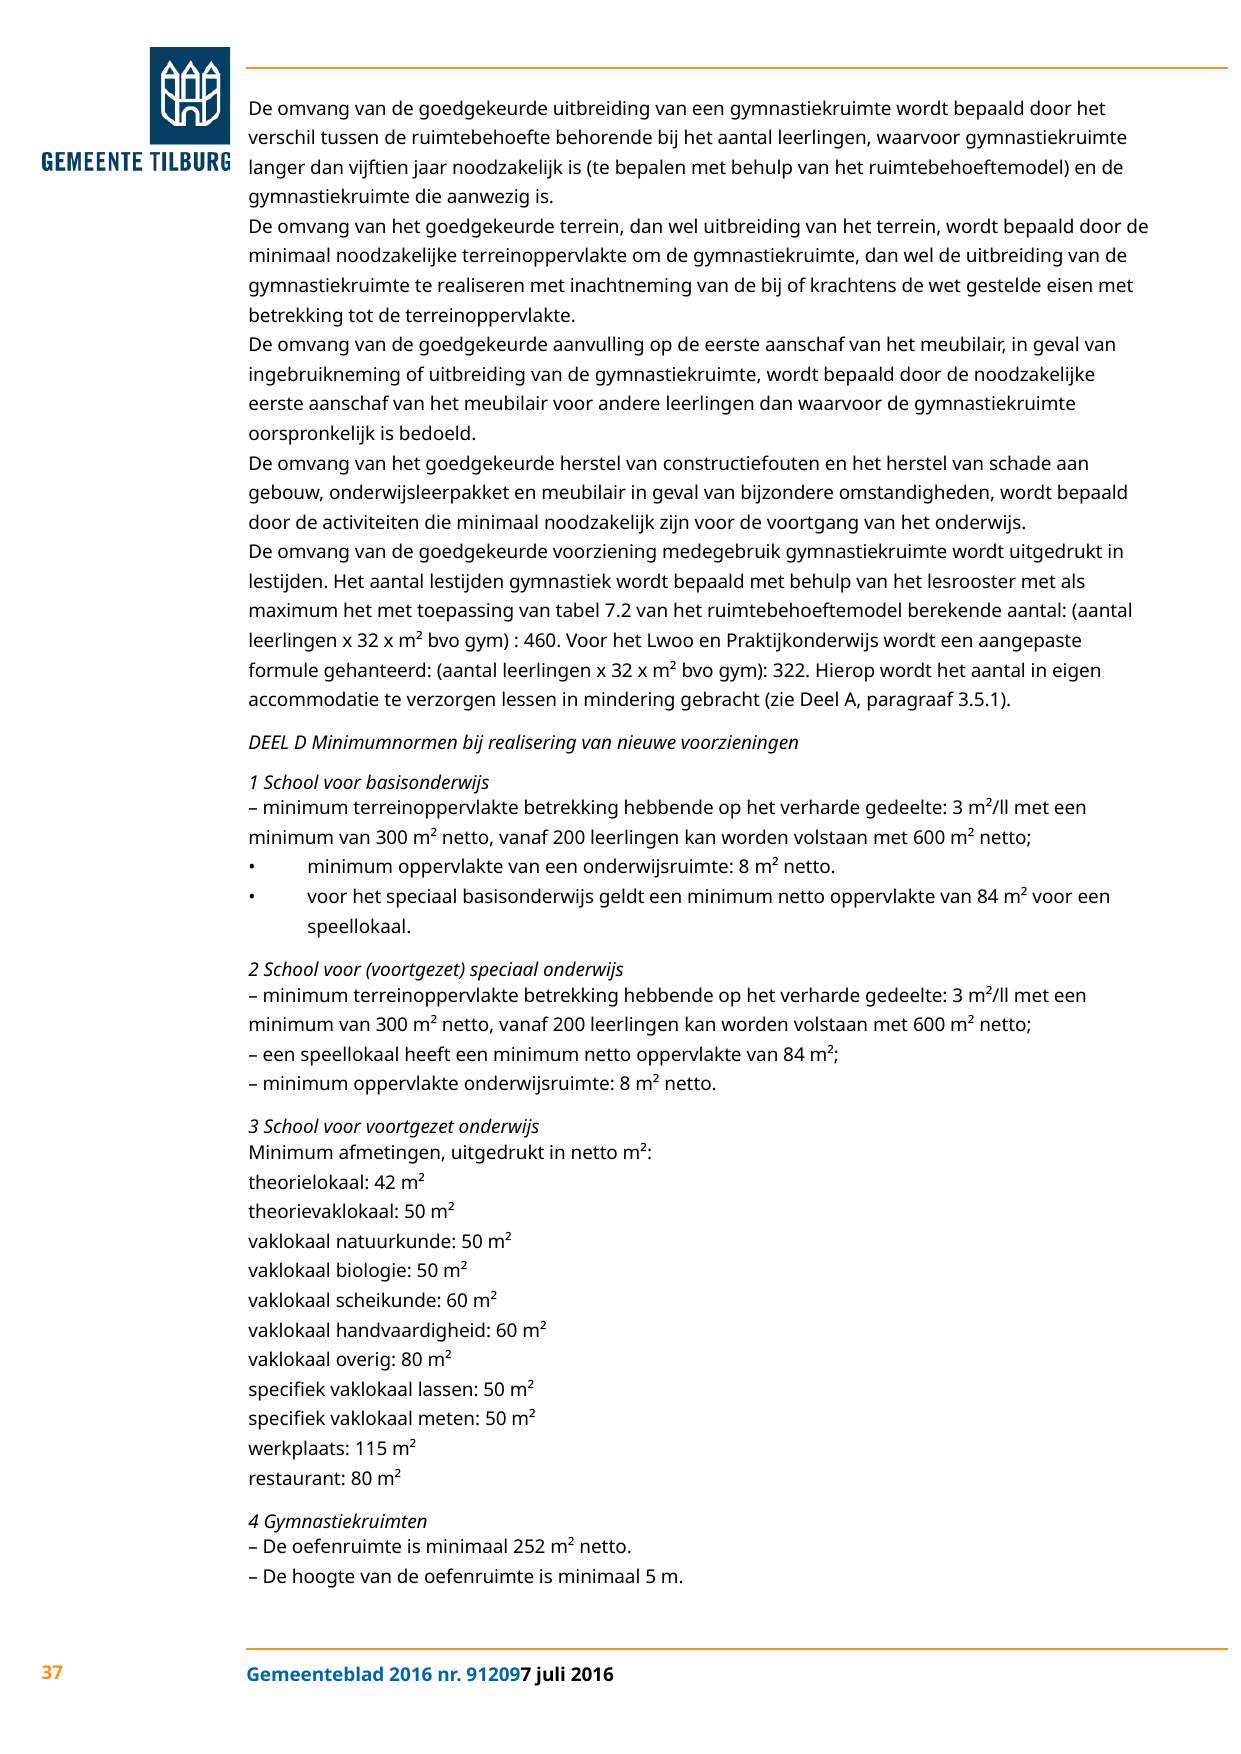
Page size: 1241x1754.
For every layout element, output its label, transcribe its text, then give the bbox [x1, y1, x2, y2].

text specifiek vaklokaal meten: 50 m² [248, 1406, 1152, 1431]
text – een speellokaal heeft een minimum netto oppervlakte van 84 m²; [248, 1041, 1152, 1067]
text De omvang van het goedgekeurde terrein, dan wel uitbreiding van het terrein, wordt bepaald door de minimaal noodzakelijke terreinoppervlakte om de gymnastiekruimte, dan wel de uitbreiding van de gymnastiekruimte te realiseren met inachtneming van de bij of krachtens de wet gestelde eisen met betrekking tot de terreinoppervlakte. [248, 213, 1152, 328]
text restaurant: 80 m² [248, 1465, 1152, 1491]
text specifiek vaklokaal lassen: 50 m² [248, 1376, 1152, 1402]
text 4 Gymnastiekruimten [248, 1508, 1152, 1534]
text vaklokaal handvaardigheid: 60 m² [248, 1317, 1152, 1343]
text – minimum terreinoppervlakte betrekking hebbende op het verharde gedeelte: 3 m²/ll met een minimum van 300 m² netto, vanaf 200 leerlingen kan worden volstaan met 600 m² netto; [248, 982, 1152, 1037]
text theorielokaal: 42 m² [248, 1169, 1152, 1195]
text De omvang van de goedgekeurde uitbreiding van een gymnastiekruimte wordt bepaald door het verschil tussen de ruimtebehoefte behorende bij het aantal leerlingen, waarvoor gymnastiekruimte langer dan vijftien jaar noodzakelijk is (te bepalen met behulp van het ruimtebehoeftemodel) en de gymnastiekruimte die aanwezig is. [248, 95, 1152, 209]
text – De hoogte van de oefenruimte is minimaal 5 m. [248, 1563, 1152, 1589]
text DEEL D Minimumnormen bij realisering van nieuwe voorzieningen [248, 729, 1152, 755]
text werkplaats: 115 m² [248, 1435, 1152, 1461]
text vaklokaal scheikunde: 60 m² [248, 1287, 1152, 1313]
text theorievaklokaal: 50 m² [248, 1198, 1152, 1224]
picture [41, 47, 231, 172]
text De omvang van het goedgekeurde herstel van constructiefouten en het herstel van schade aan gebouw, onderwijsleerpakket en meubilair in geval van bijzondere omstandigheden, wordt bepaald door de activiteiten die minimaal noodzakelijk zijn voor de voortgang van het onderwijs. [248, 450, 1152, 535]
text vaklokaal biologie: 50 m² [248, 1258, 1152, 1283]
text 2 School voor (voortgezet) speciaal onderwijs [248, 956, 1152, 982]
text Minimum afmetingen, uitgedrukt in netto m²: [248, 1139, 1152, 1165]
text vaklokaal natuurkunde: 50 m² [248, 1228, 1152, 1254]
text – De oefenruimte is minimaal 252 m² netto. [248, 1534, 1152, 1559]
text – minimum oppervlakte onderwijsruimte: 8 m² netto. [248, 1071, 1152, 1096]
text vaklokaal overig: 80 m² [248, 1346, 1152, 1372]
list voor het speciaal basisonderwijs geldt een minimum netto oppervlakte van 84 m² voor een speellokaal. [248, 883, 1152, 939]
text De omvang van de goedgekeurde voorziening medegebruik gymnastiekruimte wordt uitgedrukt in lestijden. Het aantal lestijden gymnastiek wordt bepaald met behulp van het lesrooster met als maximum het met toepassing van tabel 7.2 van het ruimtebehoeftemodel berekende aantal: (aantal leerlingen x 32 x m² bvo gym) : 460. Voor het Lwoo en Praktijkonderwijs wordt een aangepaste formule gehanteerd: (aantal leerlingen x 32 x m² bvo gym): 322. Hierop wordt het aantal in eigen accommodatie te verzorgen lessen in mindering gebracht (zie Deel A, paragraaf 3.5.1). [248, 538, 1152, 712]
text 3 School voor voortgezet onderwijs [248, 1114, 1152, 1139]
text De omvang van de goedgekeurde aanvulling op de eerste aanschaf van het meubilair, in geval van ingebruikneming of uitbreiding van de gymnastiekruimte, wordt bepaald door de noodzakelijke eerste aanschaf van het meubilair voor andere leerlingen dan waarvoor de gymnastiekruimte oorspronkelijk is bedoeld. [248, 331, 1152, 446]
list minimum oppervlakte van een onderwijsruimte: 8 m² netto. [248, 854, 1152, 879]
text – minimum terreinoppervlakte betrekking hebbende op het verharde gedeelte: 3 m²/ll met een minimum van 300 m² netto, vanaf 200 leerlingen kan worden volstaan met 600 m² netto; [248, 794, 1152, 850]
text 1 School voor basisonderwijs [248, 769, 1152, 794]
